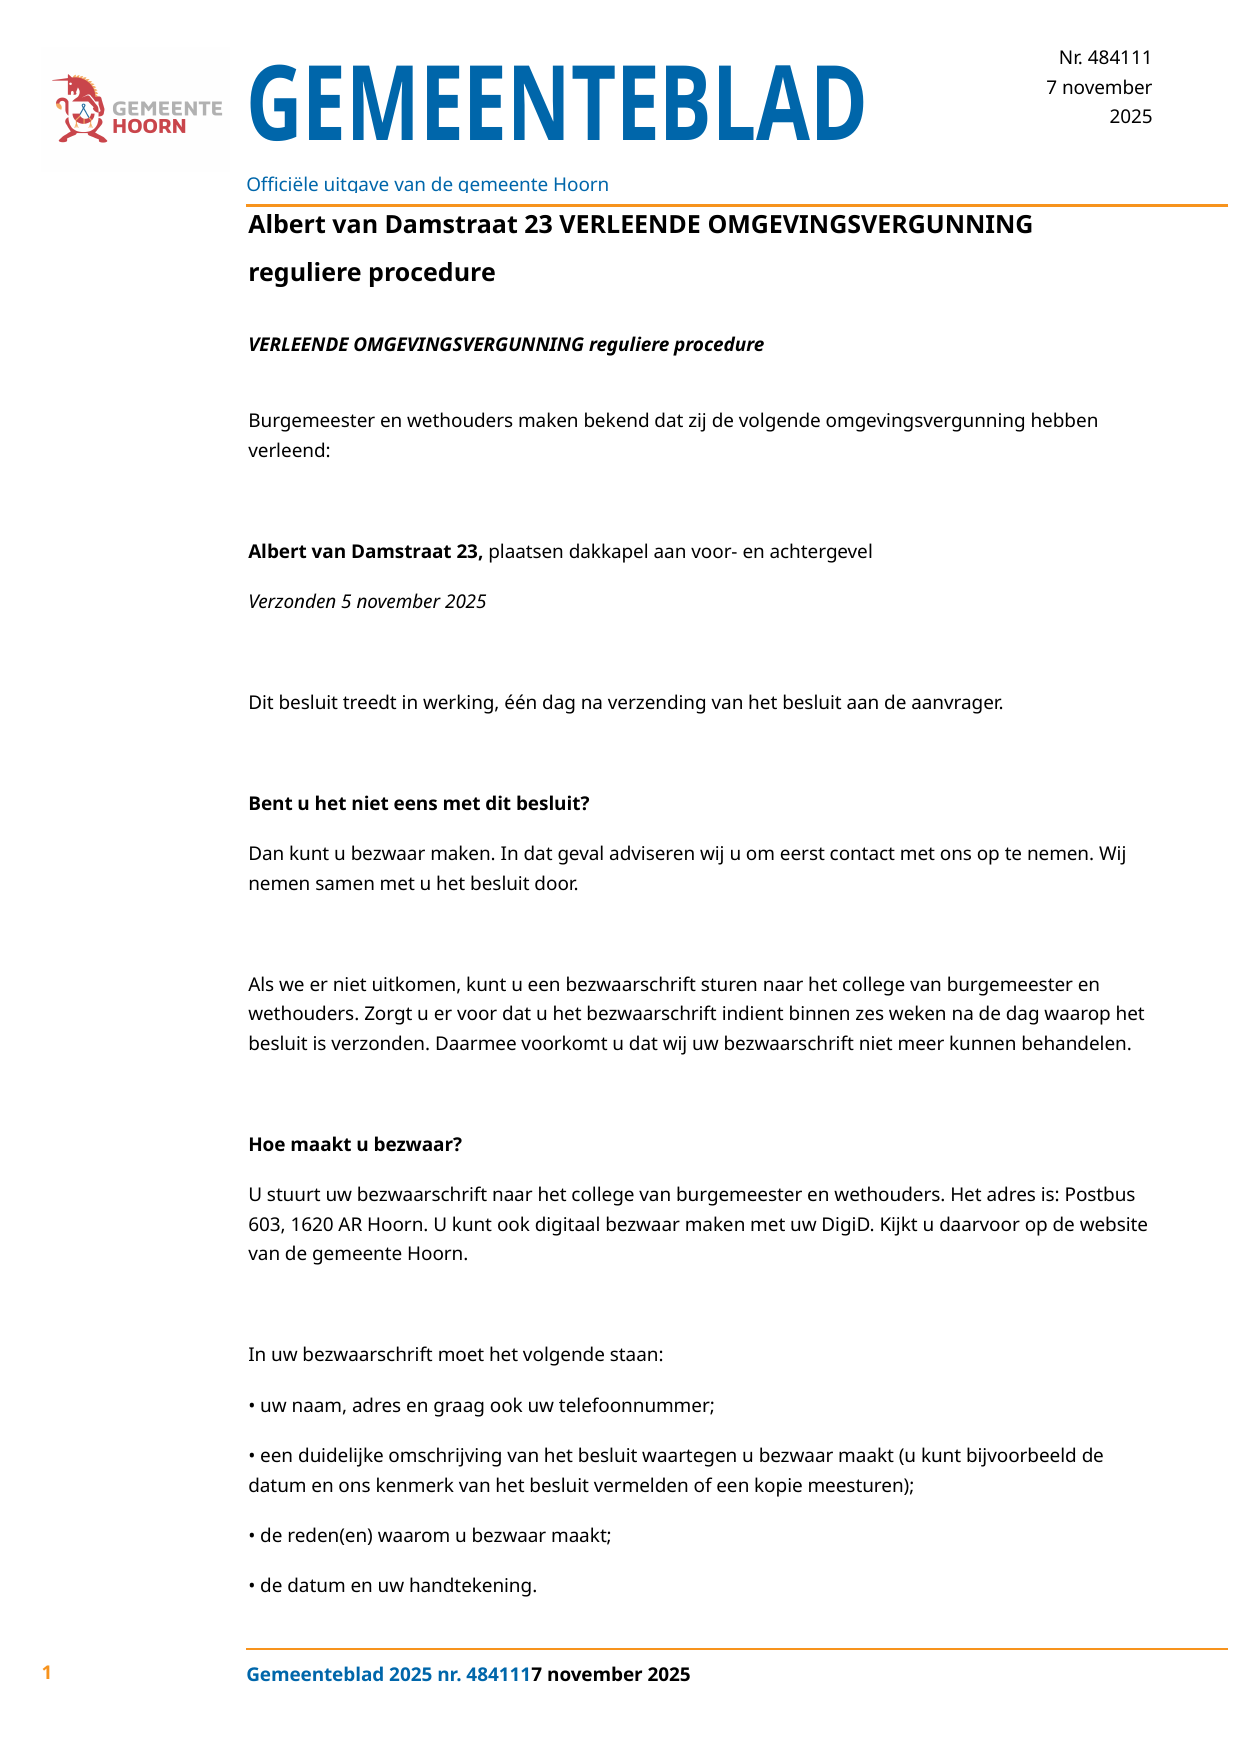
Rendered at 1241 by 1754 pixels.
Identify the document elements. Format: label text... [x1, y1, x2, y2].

text • de reden(en) waarom u bezwaar maakt; [248, 1522, 1152, 1548]
text U stuurt uw bezwaarschrift naar het college van burgemeester en wethouders. Het adres is: Postbus 603, 1620 AR Hoorn. U kunt ook digitaal bezwaar maken met uw DigiD. Kijkt u daarvoor op de website van de gemeente Hoorn. [248, 1181, 1152, 1266]
picture [41, 47, 231, 172]
text VERLEENDE OMGEVINGSVERGUNNING reguliere procedure [248, 331, 1152, 357]
text Albert van Damstraat 23, plaatsen dakkapel aan voor- en achtergevel [248, 538, 1152, 564]
text Verzonden 5 november 2025 [248, 588, 1152, 614]
text • een duidelijke omschrijving van het besluit waartegen u bezwaar maakt (u kunt bijvoorbeeld de datum en ons kenmerk van het besluit vermelden of een kopie meesturen); [248, 1442, 1152, 1497]
text Als we er niet uitkomen, kunt u een bezwaarschrift sturen naar het college van burgemeester en wethouders. Zorgt u er voor dat u het bezwaarschrift indient binnen zes weken na de dag waarop het besluit is verzonden. Daarmee voorkomt u dat wij uw bezwaarschrift niet meer kunnen behandelen. [248, 971, 1152, 1056]
text Albert van Damstraat 23 VERLEENDE OMGEVINGSVERGUNNING reguliere procedure [248, 207, 1152, 288]
text Burgemeester en wethouders maken bekend dat zij de volgende omgevingsvergunning hebben verleend: [248, 408, 1152, 463]
text Dit besluit treedt in werking, één dag na verzending van het besluit aan de aanvrager. [248, 689, 1152, 715]
text In uw bezwaarschrift moet het volgende staan: [248, 1341, 1152, 1367]
text Dan kunt u bezwaar maken. In dat geval adviseren wij u om eerst contact met ons op te nemen. Wij nemen samen met u het besluit door. [248, 841, 1152, 896]
text Bent u het niet eens met dit besluit? [248, 790, 1152, 816]
text • de datum en uw handtekening. [248, 1573, 1152, 1598]
text Hoe maakt u bezwaar? [248, 1131, 1152, 1157]
text • uw naam, adres en graag ook uw telefoonnummer; [248, 1392, 1152, 1417]
